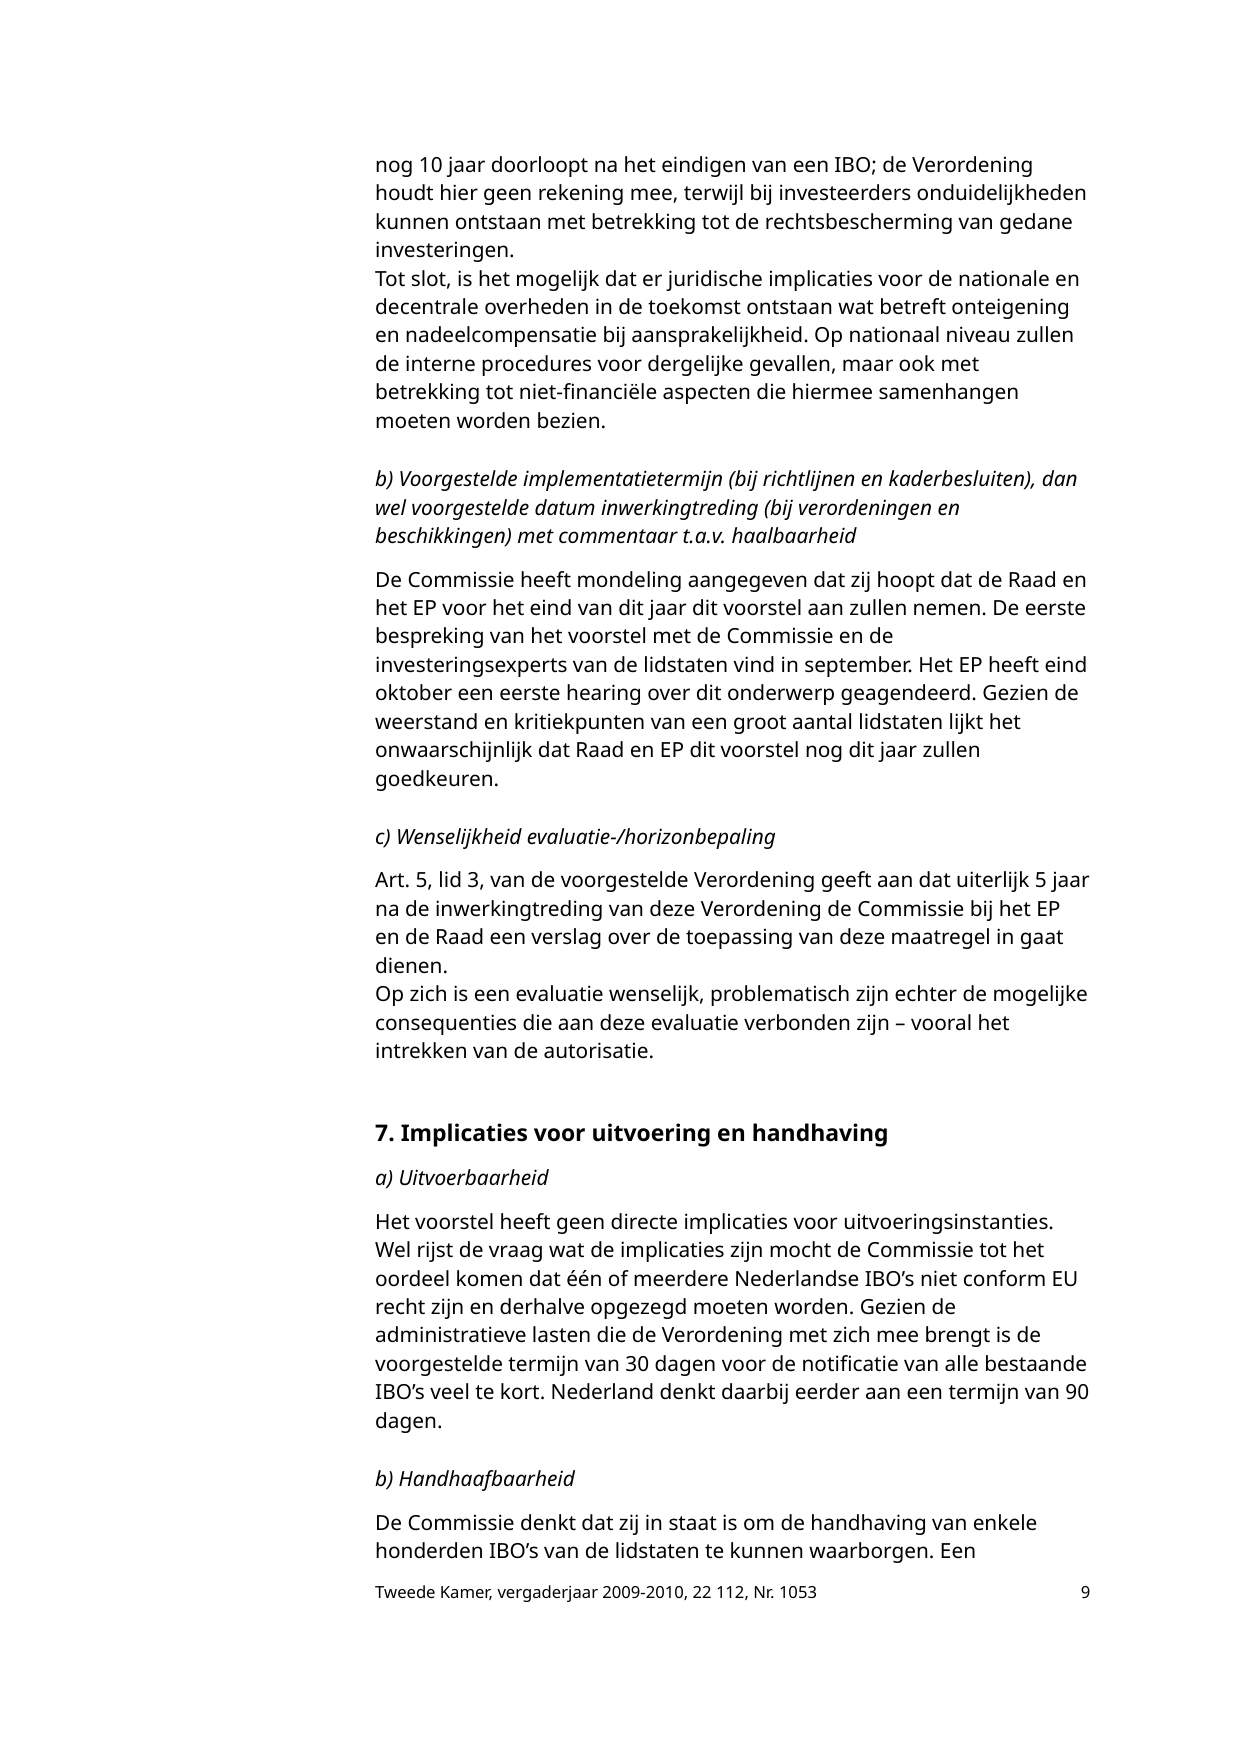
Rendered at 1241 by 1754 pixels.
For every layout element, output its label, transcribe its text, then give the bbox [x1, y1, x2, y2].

text Wel rijst de vraag wat de implicaties zijn mocht de Commissie tot het oordeel komen dat één of meerdere Nederlandse IBO’s niet conform EU recht zijn en derhalve opgezegd moeten worden. Gezien de administratieve lasten die de Verordening met zich mee brengt is de voorgestelde termijn van 30 dagen voor de notificatie van alle bestaande IBO’s veel te kort. Nederland denkt daarbij eerder aan een termijn van 90 dagen. [375, 1235, 1090, 1434]
subtitle 7. Implicaties voor uitvoering en handhaving [375, 1117, 1090, 1148]
text Het voorstel heeft geen directe implicaties voor uitvoeringsinstanties. [375, 1207, 1090, 1235]
text b) Voorgestelde implementatietermijn (bij richtlijnen en kaderbesluiten), dan wel voorgestelde datum inwerkingtreding (bij verordeningen en beschikkingen) met commentaar t.a.v. haalbaarheid [375, 464, 1090, 550]
text Art. 5, lid 3, van de voorgestelde Verordening geeft aan dat uiterlijk 5 jaar na de inwerkingtreding van deze Verordening de Commissie bij het EP en de Raad een verslag over de toepassing van deze maatregel in gaat dienen. [375, 866, 1090, 979]
text a) Uitvoerbaarheid [375, 1163, 1090, 1192]
text De Commissie denkt dat zij in staat is om de handhaving van enkele honderden IBO’s van de lidstaten te kunnen waarborgen. Een [375, 1508, 1090, 1565]
text De Commissie heeft mondeling aangegeven dat zij hoopt dat de Raad en het EP voor het eind van dit jaar dit voorstel aan zullen nemen. De eerste bespreking van het voorstel met de Commissie en de investeringsexperts van de lidstaten vind in september. Het EP heeft eind oktober een eerste hearing over dit onderwerp geagendeerd. Gezien de weerstand en kritiekpunten van een groot aantal lidstaten lijkt het onwaarschijnlijk dat Raad en EP dit voorstel nog dit jaar zullen goedkeuren. [375, 565, 1090, 792]
text Tot slot, is het mogelijk dat er juridische implicaties voor de nationale en decentrale overheden in de toekomst ontstaan wat betreft onteigening en nadeelcompensatie bij aansprakelijkheid. Op nationaal niveau zullen de interne procedures voor dergelijke gevallen, maar ook met betrekking tot niet-financiële aspecten die hiermee samenhangen moeten worden bezien. [375, 264, 1090, 434]
text b) Handhaafbaarheid [375, 1464, 1090, 1493]
text c) Wenselijkheid evaluatie-/horizonbepaling [375, 822, 1090, 851]
text Op zich is een evaluatie wenselijk, problematisch zijn echter de mogelijke consequenties die aan deze evaluatie verbonden zijn – vooral het intrekken van de autorisatie. [375, 979, 1090, 1065]
text nog 10 jaar doorloopt na het eindigen van een IBO; de Verordening houdt hier geen rekening mee, terwijl bij investeerders onduidelijkheden kunnen ontstaan met betrekking tot de rechtsbescherming van gedane investeringen. [375, 150, 1090, 264]
